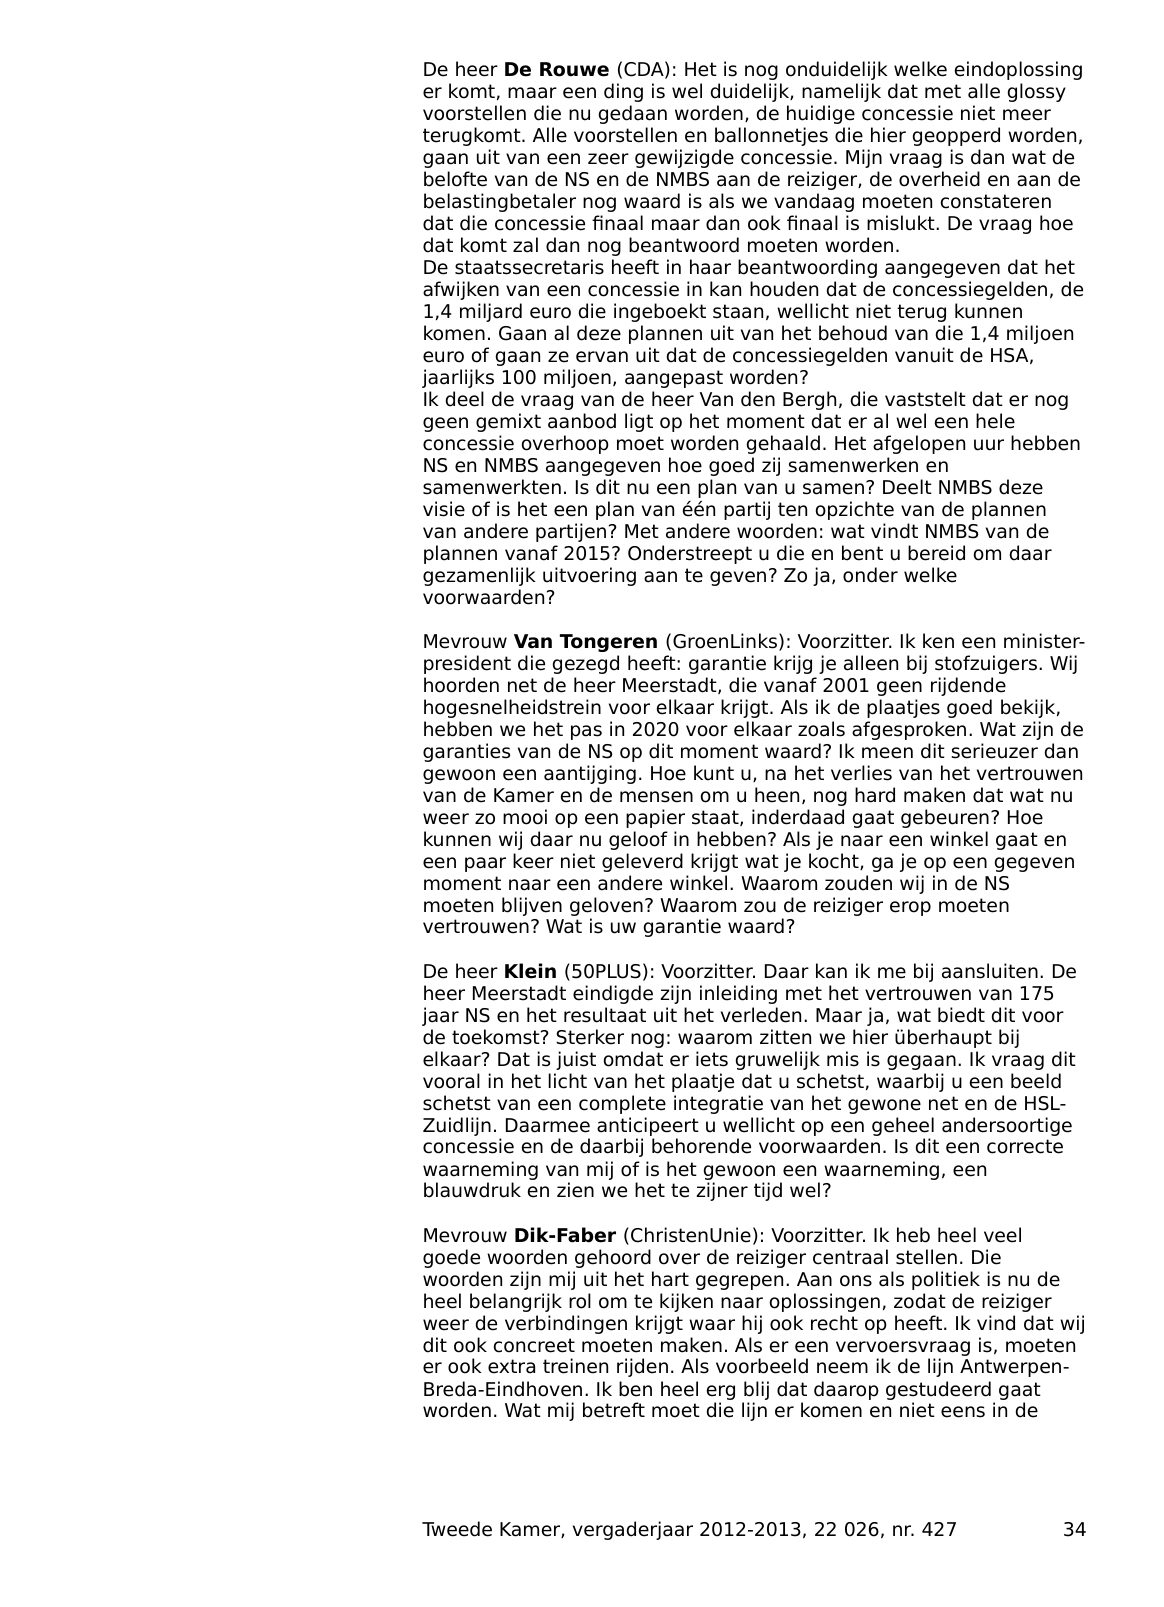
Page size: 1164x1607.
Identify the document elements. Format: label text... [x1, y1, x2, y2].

text De heer Klein (50PLUS): Voorzitter. Daar kan ik me bij aansluiten. De heer Meerstadt eindigde zijn inleiding met het vertrouwen van 175 jaar NS en het resultaat uit het verleden. Maar ja, wat biedt dit voor de toekomst? Sterker nog: waarom zitten we hier überhaupt bij elkaar? Dat is juist omdat er iets gruwelijk mis is gegaan. Ik vraag dit vooral in het licht van het plaatje dat u schetst, waarbij u een beeld schetst van een complete integratie van het gewone net en de HSL-Zuidlijn. Daarmee anticipeert u wellicht op een geheel andersoortige concessie en de daarbij behorende voorwaarden. Is dit een correcte waarneming van mij of is het gewoon een waarneming, een blauwdruk en zien we het te zijner tijd wel? [422, 961, 1087, 1202]
text De staatssecretaris heeft in haar beantwoording aangegeven dat het afwijken van een concessie in kan houden dat de concessiegelden, de 1,4 miljard euro die ingeboekt staan, wellicht niet terug kunnen komen. Gaan al deze plannen uit van het behoud van die 1,4 miljoen euro of gaan ze ervan uit dat de concessiegelden vanuit de HSA, jaarlijks 100 miljoen, aangepast worden? [422, 257, 1087, 389]
text Ik deel de vraag van de heer Van den Bergh, die vaststelt dat er nog geen gemixt aanbod ligt op het moment dat er al wel een hele concessie overhoop moet worden gehaald. Het afgelopen uur hebben NS en NMBS aangegeven hoe goed zij samenwerken en samenwerkten. Is dit nu een plan van u samen? Deelt NMBS deze visie of is het een plan van één partij ten opzichte van de plannen van andere partijen? Met andere woorden: wat vindt NMBS van de plannen vanaf 2015? Onderstreept u die en bent u bereid om daar gezamenlijk uitvoering aan te geven? Zo ja, onder welke voorwaarden? [422, 389, 1087, 608]
text Mevrouw Van Tongeren (GroenLinks): Voorzitter. Ik ken een minister-president die gezegd heeft: garantie krijg je alleen bij stofzuigers. Wij hoorden net de heer Meerstadt, die vanaf 2001 geen rijdende hogesnelheidstrein voor elkaar krijgt. Als ik de plaatjes goed bekijk, hebben we het pas in 2020 voor elkaar zoals afgesproken. Wat zijn de garanties van de NS op dit moment waard? Ik meen dit serieuzer dan gewoon een aantijging. Hoe kunt u, na het verlies van het vertrouwen van de Kamer en de mensen om u heen, nog hard maken dat wat nu weer zo mooi op een papier staat, inderdaad gaat gebeuren? Hoe kunnen wij daar nu geloof in hebben? Als je naar een winkel gaat en een paar keer niet geleverd krijgt wat je kocht, ga je op een gegeven moment naar een andere winkel. Waarom zouden wij in de NS moeten blijven geloven? Waarom zou de reiziger erop moeten vertrouwen? Wat is uw garantie waard? [422, 631, 1087, 938]
text Mevrouw Dik-Faber (ChristenUnie): Voorzitter. Ik heb heel veel goede woorden gehoord over de reiziger centraal stellen. Die woorden zijn mij uit het hart gegrepen. Aan ons als politiek is nu de heel belangrijk rol om te kijken naar oplossingen, zodat de reiziger weer de verbindingen krijgt waar hij ook recht op heeft. Ik vind dat wij dit ook concreet moeten maken. Als er een vervoersvraag is, moeten er ook extra treinen rijden. Als voorbeeld neem ik de lijn Antwerpen-Breda-Eindhoven. Ik ben heel erg blij dat daarop gestudeerd gaat worden. Wat mij betreft moet die lijn er komen en niet eens in de [422, 1224, 1087, 1422]
text De heer De Rouwe (CDA): Het is nog onduidelijk welke eindoplossing er komt, maar een ding is wel duidelijk, namelijk dat met alle glossy voorstellen die nu gedaan worden, de huidige concessie niet meer terugkomt. Alle voorstellen en ballonnetjes die hier geopperd worden, gaan uit van een zeer gewijzigde concessie. Mijn vraag is dan wat de belofte van de NS en de NMBS aan de reiziger, de overheid en aan de belastingbetaler nog waard is als we vandaag moeten constateren dat die concessie finaal maar dan ook finaal is mislukt. De vraag hoe dat komt zal dan nog beantwoord moeten worden. [422, 59, 1087, 257]
